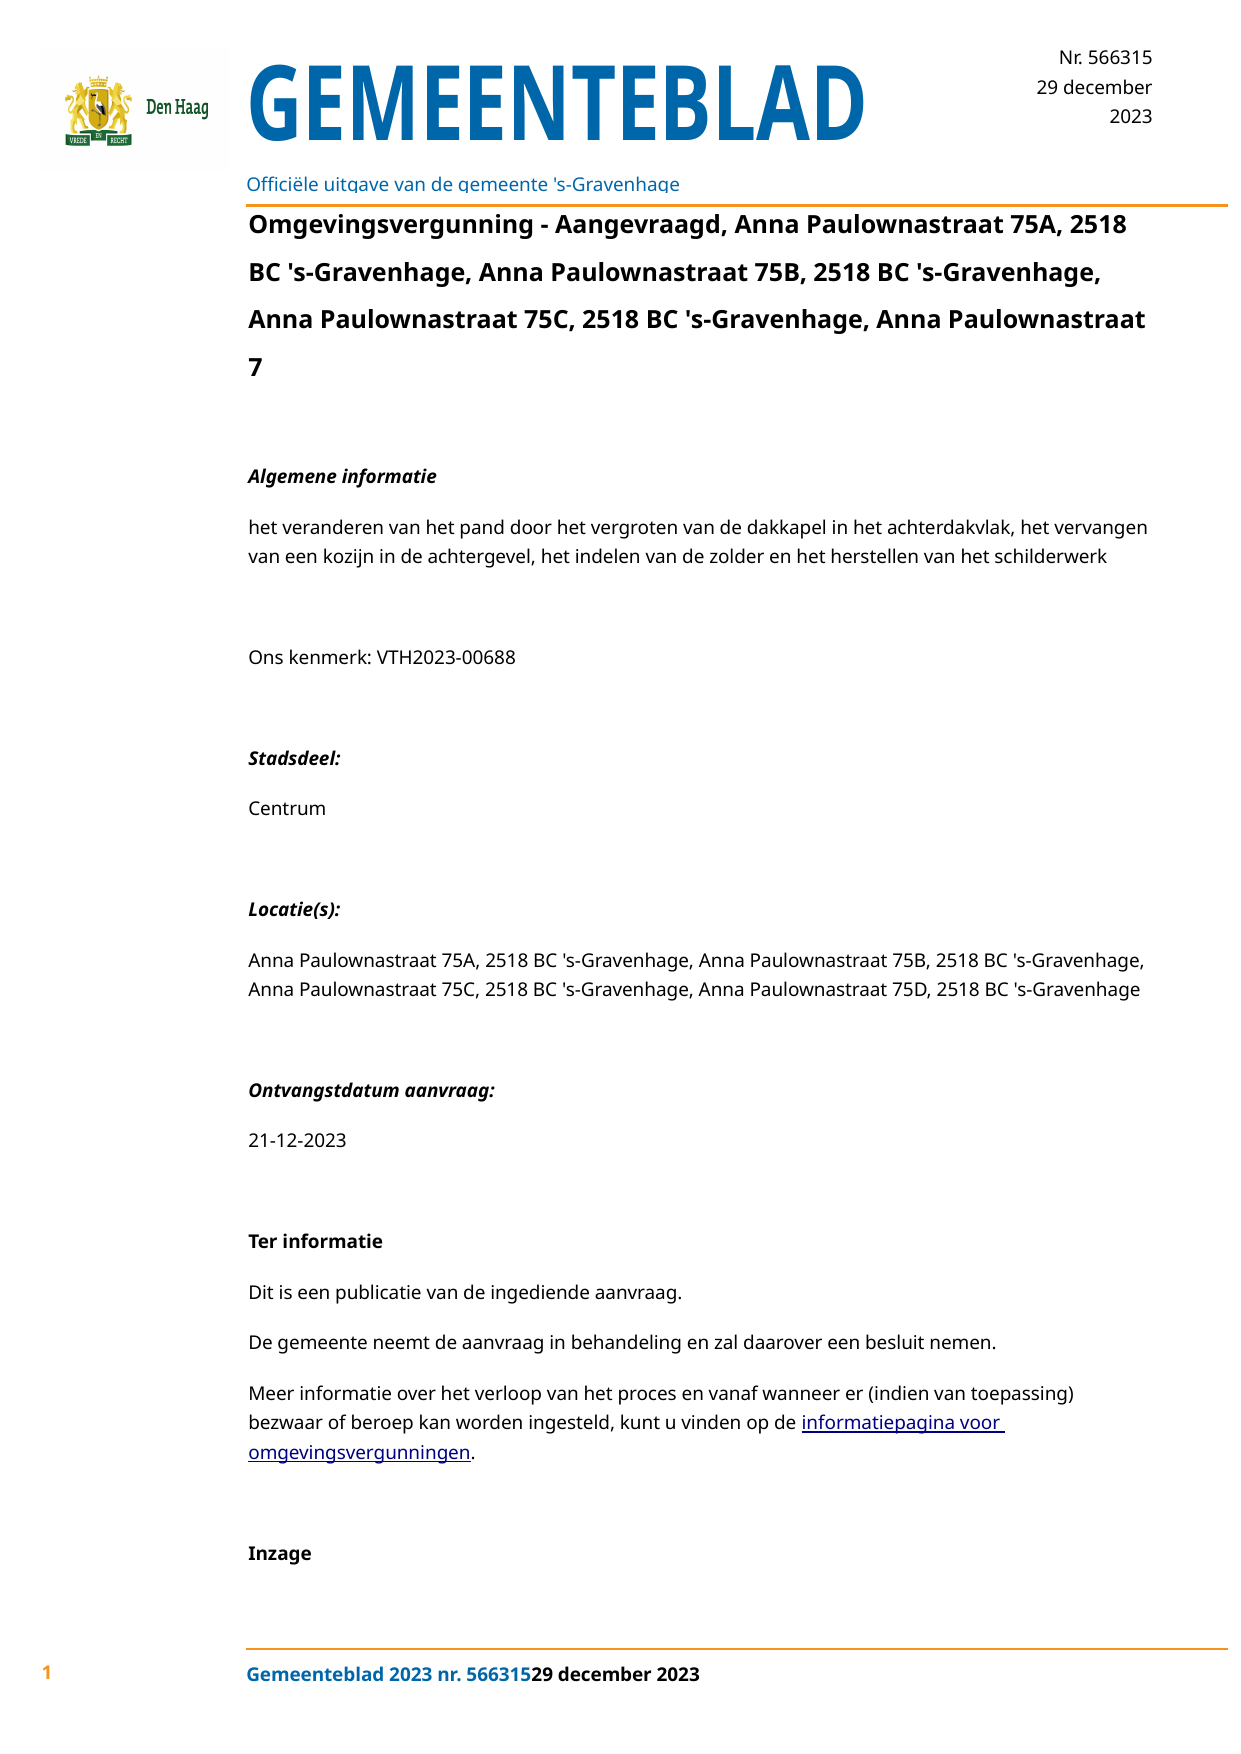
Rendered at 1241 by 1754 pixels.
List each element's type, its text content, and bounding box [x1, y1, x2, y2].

text Inzage [248, 1540, 1152, 1566]
text Stadsdeel: [248, 745, 1152, 771]
text Locatie(s): [248, 896, 1152, 922]
text De gemeente neemt de aanvraag in behandeling en zal daarover een besluit nemen. [248, 1329, 1152, 1355]
text Meer informatie over het verloop van het proces en vanaf wanneer er (indien van toepassing) bezwaar of beroep kan worden ingesteld, kunt u vinden op de informatiepagina voor omgevingsvergunningen. [248, 1380, 1152, 1465]
text Omgevingsvergunning - Aangevraagd, Anna Paulownastraat 75A, 2518 BC 's-Gravenhage, Anna Paulownastraat 75B, 2518 BC 's-Gravenhage, Anna Paulownastraat 75C, 2518 BC 's-Gravenhage, Anna Paulownastraat 7 [248, 207, 1152, 384]
text Dit is een publicatie van de ingediende aanvraag. [248, 1279, 1152, 1305]
text Centrum [248, 796, 1152, 821]
picture [41, 47, 231, 172]
text Algemene informatie [248, 463, 1152, 489]
text Ontvangstdatum aanvraag: [248, 1077, 1152, 1103]
text Ter informatie [248, 1228, 1152, 1254]
text Anna Paulownastraat 75A, 2518 BC 's-Gravenhage, Anna Paulownastraat 75B, 2518 BC 's-Gravenhage, Anna Paulownastraat 75C, 2518 BC 's-Gravenhage, Anna Paulownastraat 75D, 2518 BC 's-Gravenhage [248, 947, 1152, 1002]
text Ons kenmerk: VTH2023-00688 [248, 644, 1152, 670]
text het veranderen van het pand door het vergroten van de dakkapel in het achterdakvlak, het vervangen van een kozijn in de achtergevel, het indelen van de zolder en het herstellen van het schilderwerk [248, 514, 1152, 569]
text 21-12-2023 [248, 1128, 1152, 1153]
